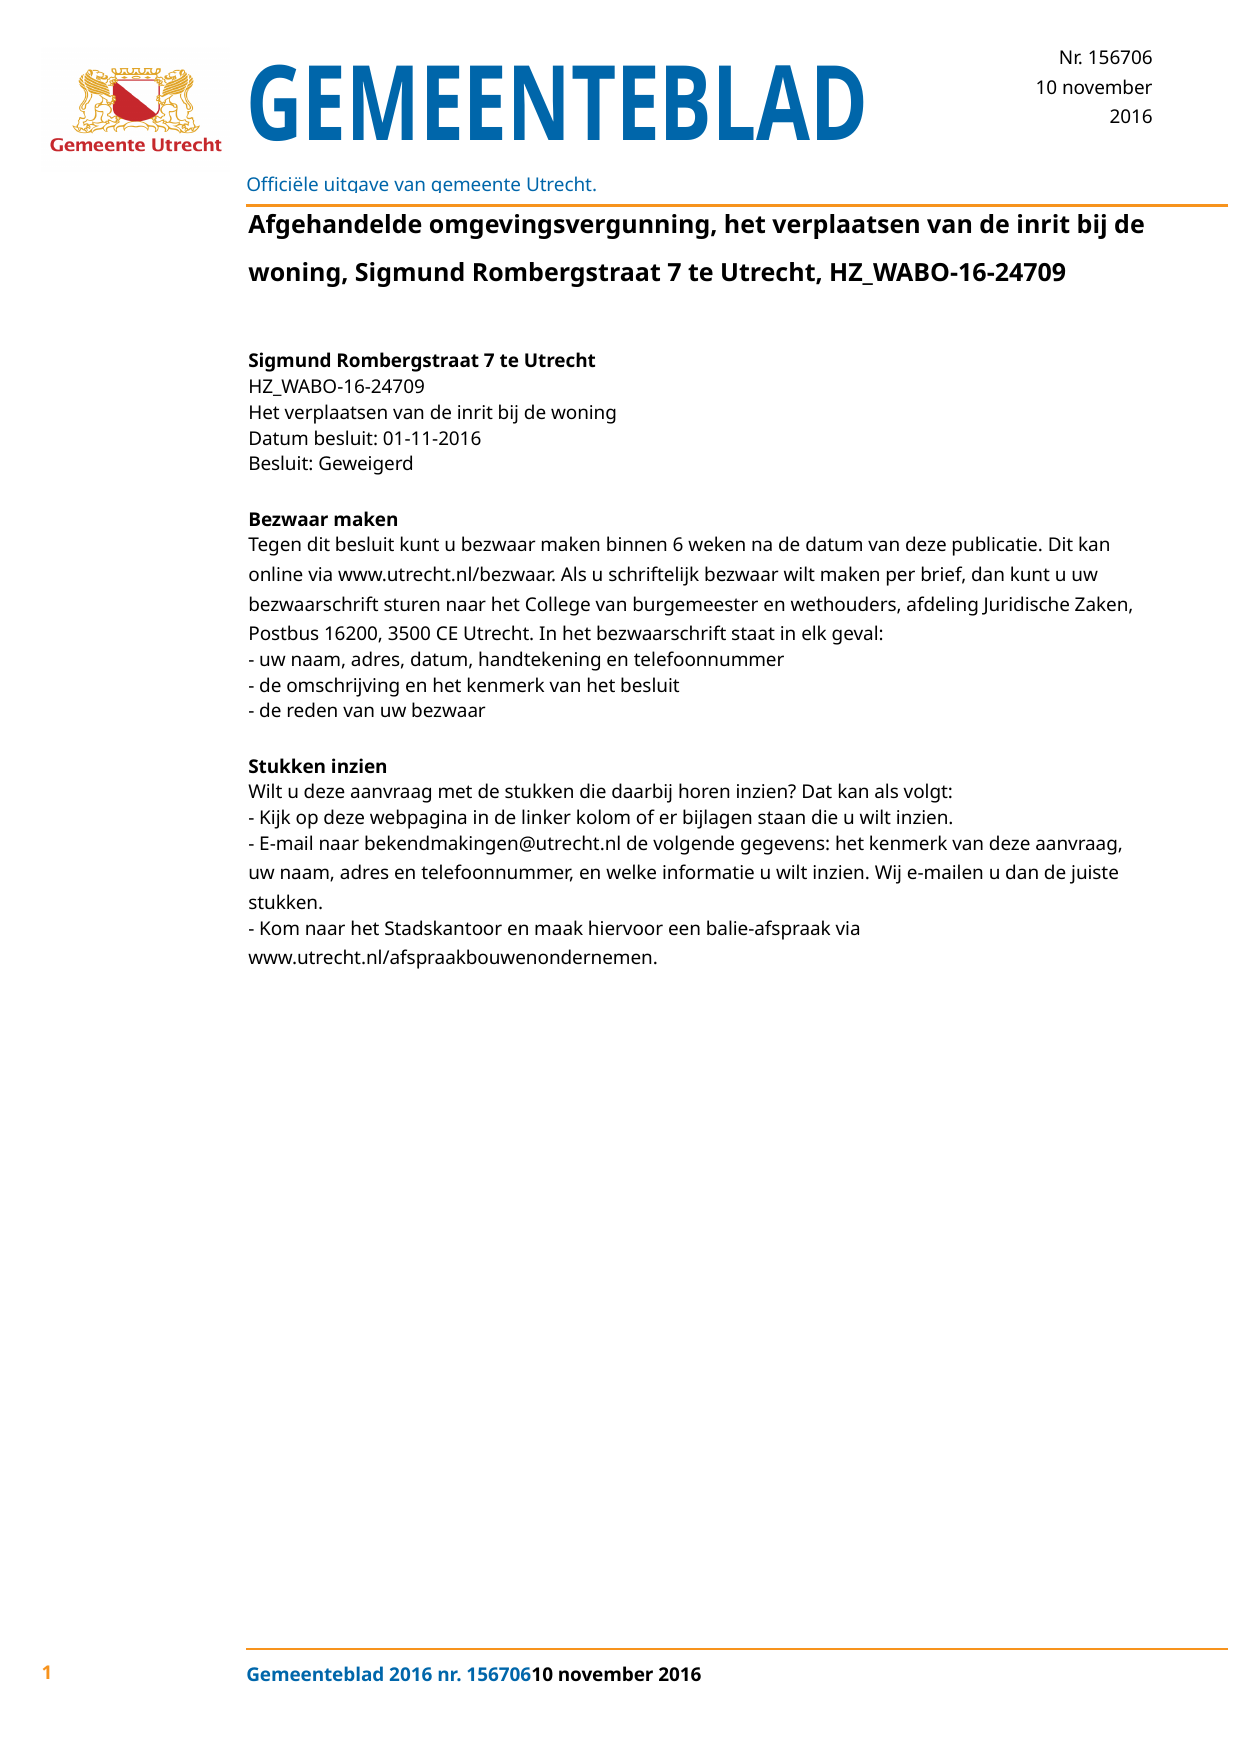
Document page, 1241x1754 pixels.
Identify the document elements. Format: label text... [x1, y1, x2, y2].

table_cell - de omschrijving en het kenmerk van het besluit [248, 672, 1152, 697]
picture [41, 47, 231, 172]
text Afgehandelde omgevingsvergunning, het verplaatsen van de inrit bij de woning, Sigmund Rombergstraat 7 te Utrecht, HZ_WABO-16-24709 [248, 207, 1152, 288]
table_cell Het verplaatsen van de inrit bij de woning [248, 399, 1152, 425]
table_cell - Kom naar het Stadskantoor en maak hiervoor een balie-afspraak via www.utrecht.nl/afspraakbouwenondernemen. [248, 915, 1152, 970]
table_cell Stukken inzien [248, 753, 1152, 778]
table_header Sigmund Rombergstraat 7 te Utrecht [248, 348, 1152, 373]
table_cell Besluit: Geweigerd [248, 451, 1152, 506]
table_cell - Kijk op deze webpagina in de linker kolom of er bijlagen staan die u wilt inzien. [248, 804, 1152, 830]
table_cell HZ_WABO-16-24709 [248, 373, 1152, 399]
table_cell Wilt u deze aanvraag met de stukken die daarbij horen inzien? Dat kan als volgt: [248, 779, 1152, 804]
table_cell - E-mail naar bekendmakingen@utrecht.nl de volgende gegevens: het kenmerk van deze aanvraag, uw naam, adres en telefoonnummer, en welke informatie u wilt inzien. Wij e-mailen u dan de juiste stukken. [248, 830, 1152, 915]
table_cell Tegen dit besluit kunt u bezwaar maken binnen 6 weken na de datum van deze publicatie. Dit kan online via www.utrecht.nl/bezwaar. Als u schriftelijk bezwaar wilt maken per brief, dan kunt u uw bezwaarschrift sturen naar het College van burgemeester en wethouders, afdeling Juridische Zaken, Postbus 16200, 3500 CE Utrecht. In het bezwaarschrift staat in elk geval: [248, 532, 1152, 646]
table_cell - uw naam, adres, datum, handtekening en telefoonnummer [248, 646, 1152, 672]
table_cell - de reden van uw bezwaar [248, 698, 1152, 753]
table_cell Datum besluit: 01-11-2016 [248, 425, 1152, 451]
table_cell Bezwaar maken [248, 506, 1152, 532]
